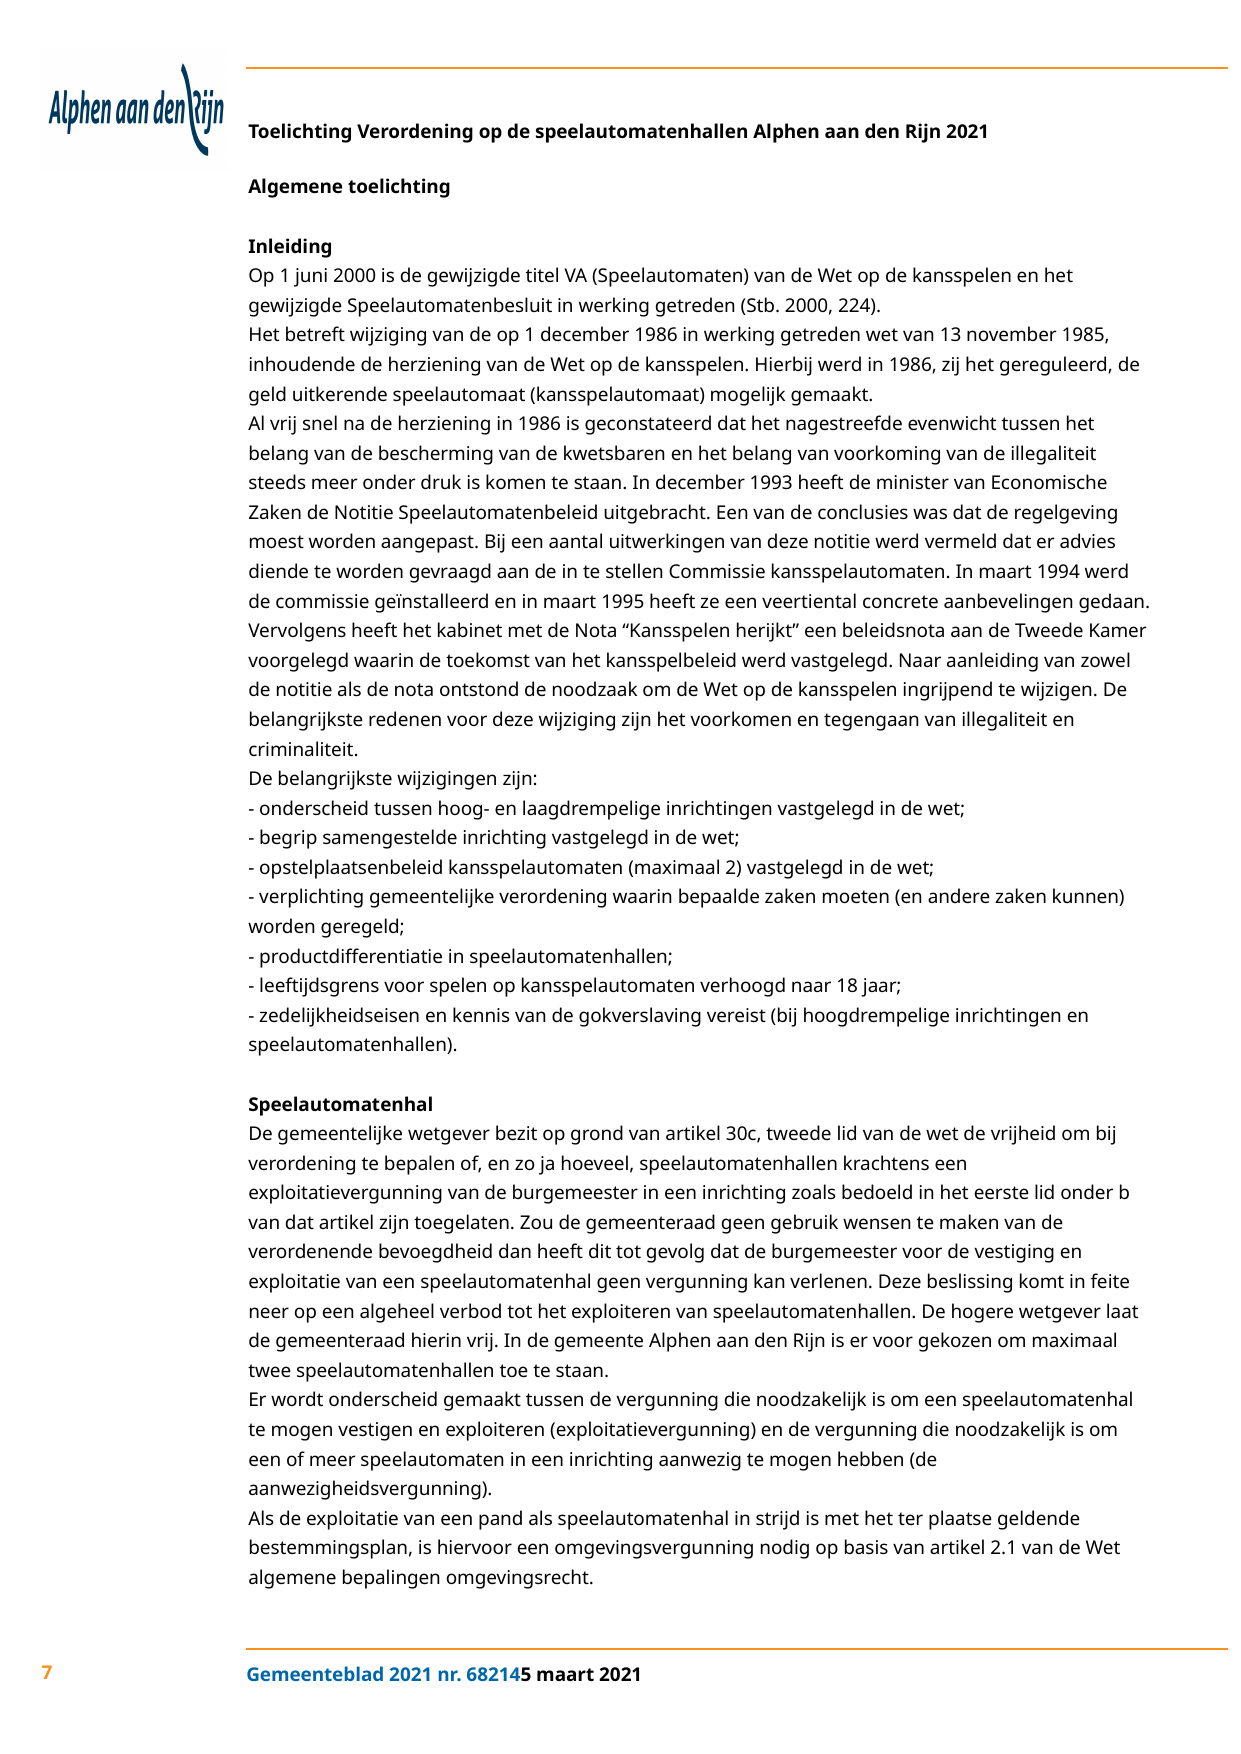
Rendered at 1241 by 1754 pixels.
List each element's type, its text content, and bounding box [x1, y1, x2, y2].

text - zedelijkheidseisen en kennis van de gokverslaving vereist (bij hoogdrempelige inrichtingen en speelautomatenhallen). [248, 1002, 1152, 1057]
text Op 1 juni 2000 is de gewijzigde titel VA (Speelautomaten) van de Wet op de kansspelen en het gewijzigde Speelautomatenbesluit in werking getreden (Stb. 2000, 224). [248, 262, 1152, 318]
text - productdifferentiatie in speelautomatenhallen; [248, 943, 1152, 969]
text - opstelplaatsenbeleid kansspelautomaten (maximaal 2) vastgelegd in de wet; [248, 854, 1152, 880]
text - begrip samengestelde inrichting vastgelegd in de wet; [248, 824, 1152, 850]
text - verplichting gemeentelijke verordening waarin bepaalde zaken moeten (en andere zaken kunnen) worden geregeld; [248, 884, 1152, 939]
text - leeftijdsgrens voor spelen op kansspelautomaten verhoogd naar 18 jaar; [248, 972, 1152, 998]
picture [41, 47, 231, 172]
text Speelautomatenhal [248, 1091, 1152, 1117]
text Al vrij snel na de herziening in 1986 is geconstateerd dat het nagestreefde evenwicht tussen het belang van de bescherming van de kwetsbaren en het belang van voorkoming van de illegaliteit steeds meer onder druk is komen te staan. In december 1993 heeft de minister van Economische Zaken de Notitie Speelautomatenbeleid uitgebracht. Een van de conclusies was dat de regelgeving moest worden aangepast. Bij een aantal uitwerkingen van deze notitie werd vermeld dat er advies diende te worden gevraagd aan de in te stellen Commissie kansspelautomaten. In maart 1994 werd de commissie geïnstalleerd en in maart 1995 heeft ze een veertiental concrete aanbevelingen gedaan. Vervolgens heeft het kabinet met de Nota “Kansspelen herijkt” een beleidsnota aan de Tweede Kamer voorgelegd waarin de toekomst van het kansspelbeleid werd vastgelegd. Naar aanleiding van zowel de notitie als de nota ontstond de noodzaak om de Wet op de kansspelen ingrijpend te wijzigen. De belangrijkste redenen voor deze wijziging zijn het voorkomen en tegengaan van illegaliteit en criminaliteit. [248, 410, 1152, 762]
text Algemene toelichting [248, 174, 1152, 199]
text Als de exploitatie van een pand als speelautomatenhal in strijd is met het ter plaatse geldende bestemmingsplan, is hiervoor een omgevingsvergunning nodig op basis van artikel 2.1 van de Wet algemene bepalingen omgevingsrecht. [248, 1505, 1152, 1590]
text - onderscheid tussen hoog- en laagdrempelige inrichtingen vastgelegd in de wet; [248, 795, 1152, 821]
text Het betreft wijziging van de op 1 december 1986 in werking getreden wet van 13 november 1985, inhoudende de herziening van de Wet op de kansspelen. Hierbij werd in 1986, zij het gereguleerd, de geld uitkerende speelautomaat (kansspelautomaat) mogelijk gemaakt. [248, 322, 1152, 407]
text Toelichting Verordening op de speelautomatenhallen Alphen aan den Rijn 2021 [248, 116, 1152, 144]
text De belangrijkste wijzigingen zijn: [248, 765, 1152, 791]
text Inleiding [248, 233, 1152, 259]
text De gemeentelijke wetgever bezit op grond van artikel 30c, tweede lid van de wet de vrijheid om bij verordening te bepalen of, en zo ja hoeveel, speelautomatenhallen krachtens een exploitatievergunning van de burgemeester in een inrichting zoals bedoeld in het eerste lid onder b van dat artikel zijn toegelaten. Zou de gemeenteraad geen gebruik wensen te maken van de verordenende bevoegdheid dan heeft dit tot gevolg dat de burgemeester voor de vestiging en exploitatie van een speelautomatenhal geen vergunning kan verlenen. Deze beslissing komt in feite neer op een algeheel verbod tot het exploiteren van speelautomatenhallen. De hogere wetgever laat de gemeenteraad hierin vrij. In de gemeente Alphen aan den Rijn is er voor gekozen om maximaal twee speelautomatenhallen toe te staan. [248, 1120, 1152, 1383]
text Er wordt onderscheid gemaakt tussen de vergunning die noodzakelijk is om een speelautomatenhal te mogen vestigen en exploiteren (exploitatievergunning) en de vergunning die noodzakelijk is om een of meer speelautomaten in een inrichting aanwezig te mogen hebben (de aanwezigheidsvergunning). [248, 1387, 1152, 1501]
